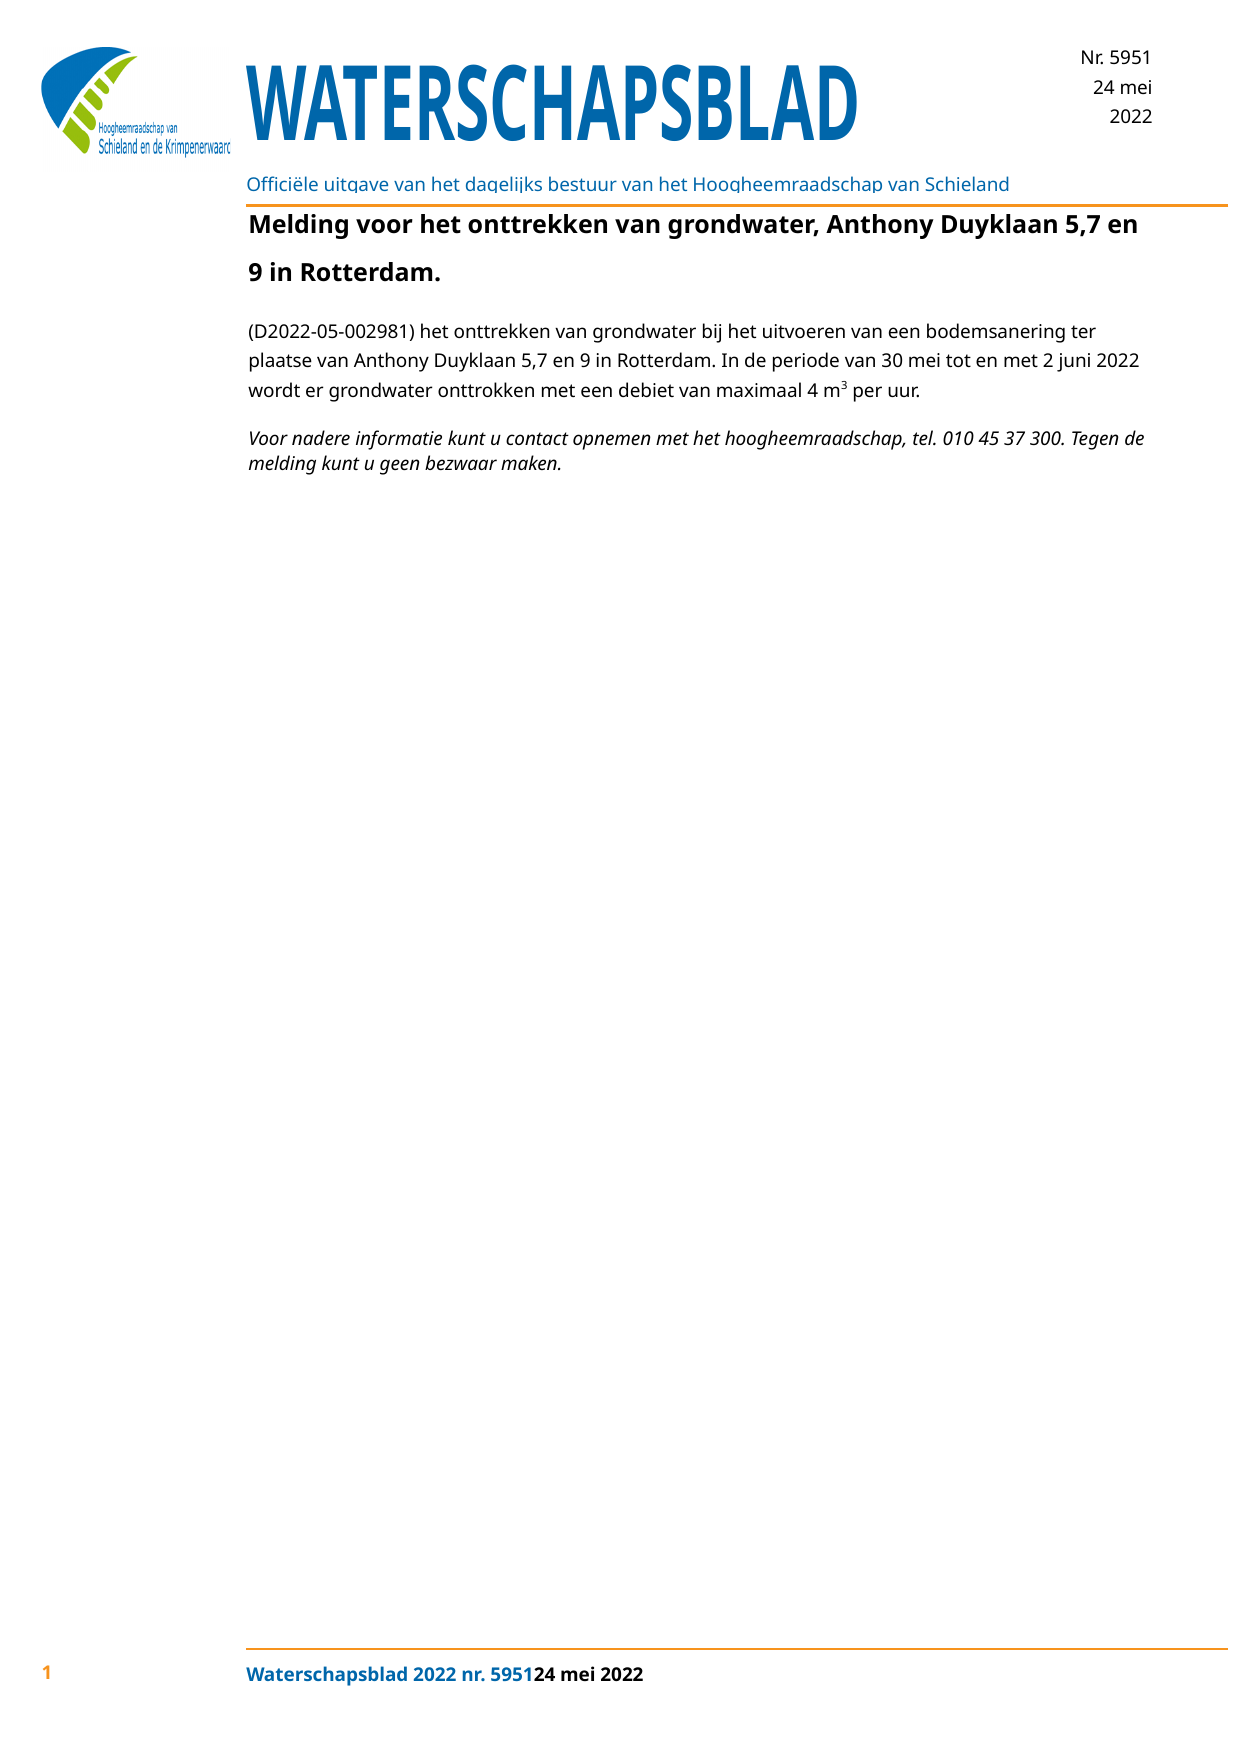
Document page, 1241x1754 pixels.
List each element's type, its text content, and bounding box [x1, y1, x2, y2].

picture [41, 47, 231, 172]
text (D2022-05-002981) het onttrekken van grondwater bij het uitvoeren van een bodemsanering ter plaatse van Anthony Duyklaan 5,7 en 9 in Rotterdam. In de periode van 30 mei tot en met 2 juni 2022 wordt er grondwater onttrokken met een debiet van maximaal 4 m3 per uur. [248, 318, 1152, 403]
text Voor nadere informatie kunt u contact opnemen met het hoogheemraadschap, tel. 010 45 37 300. Tegen de melding kunt u geen bezwaar maken. [248, 425, 1152, 476]
text Melding voor het onttrekken van grondwater, Anthony Duyklaan 5,7 en 9 in Rotterdam. [248, 207, 1152, 288]
